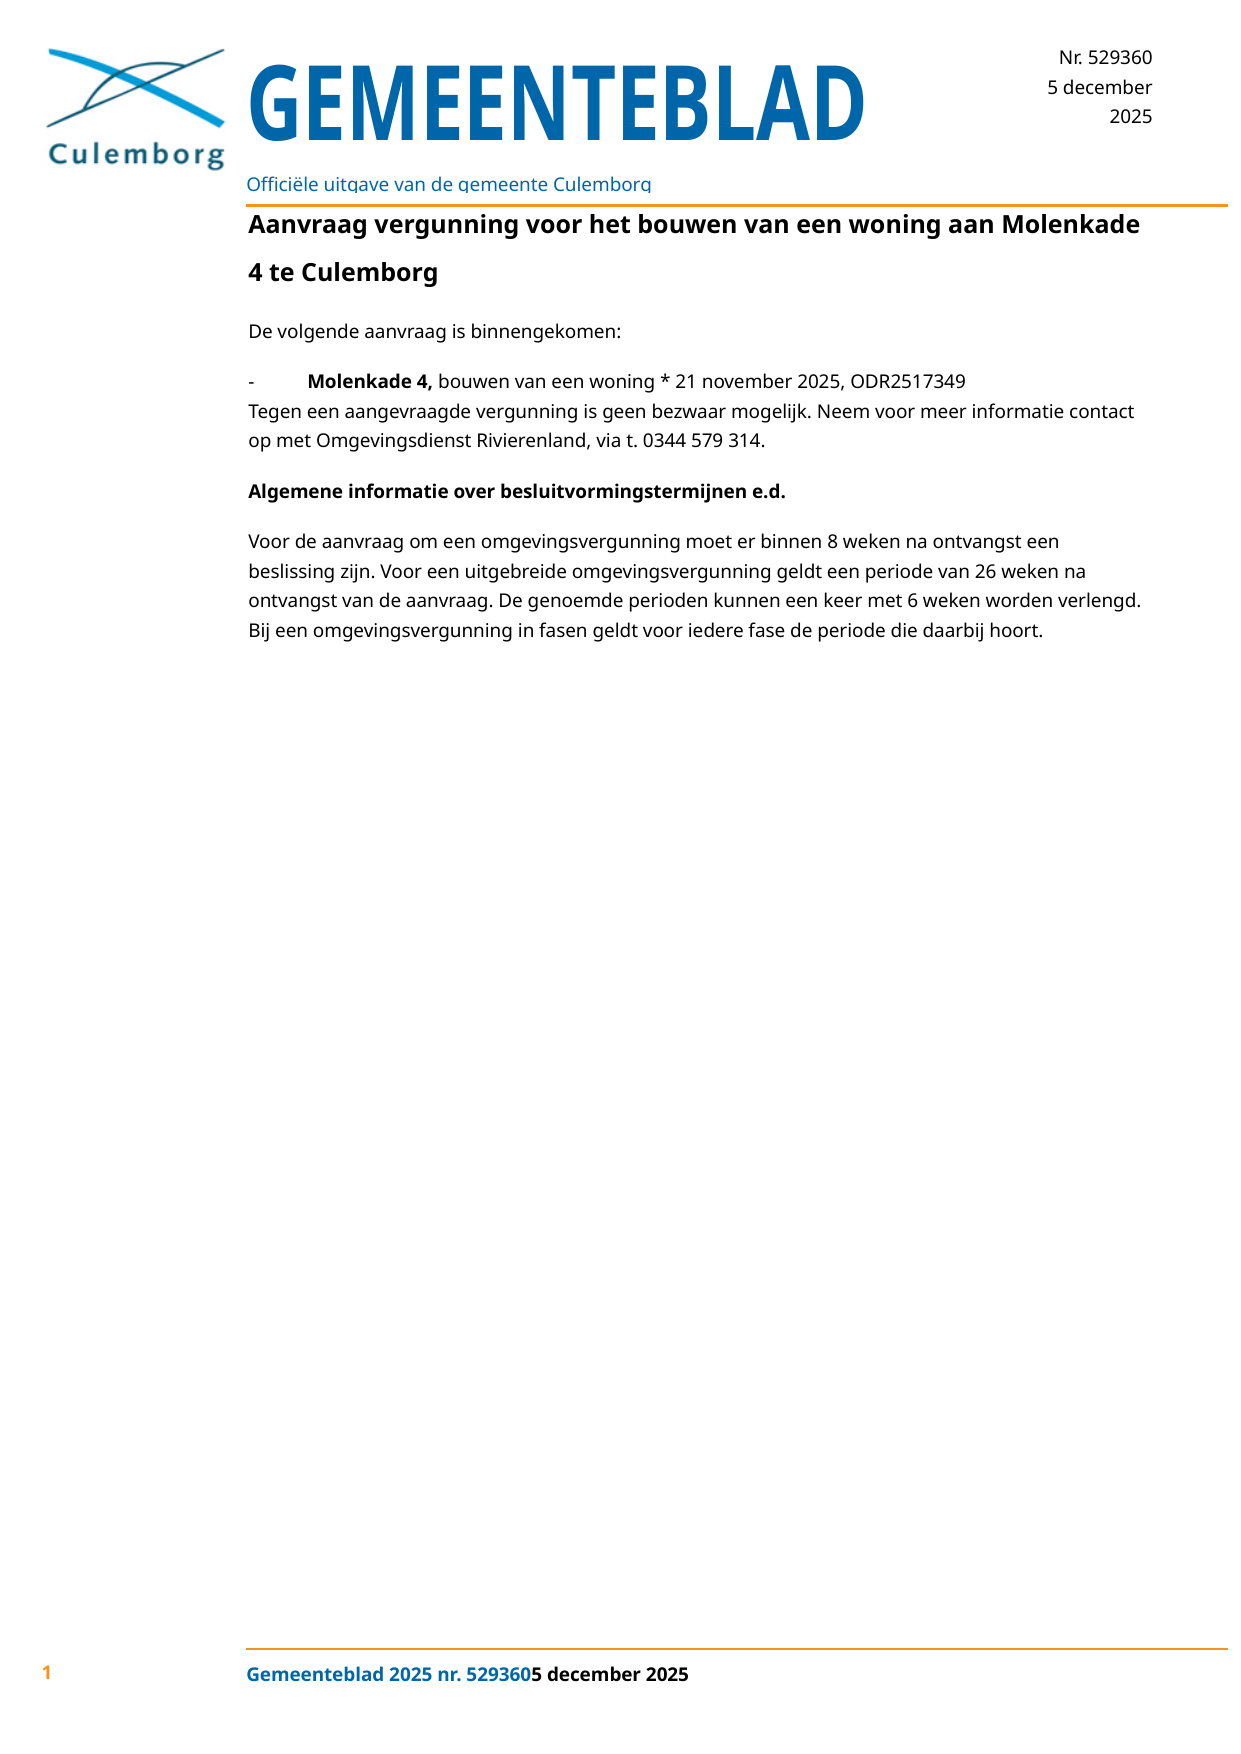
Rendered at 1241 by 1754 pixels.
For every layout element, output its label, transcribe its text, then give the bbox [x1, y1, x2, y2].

text Tegen een aangevraagde vergunning is geen bezwaar mogelijk. Neem voor meer informatie contact op met Omgevingsdienst Rivierenland, via t. 0344 579 314. [248, 398, 1152, 453]
text Voor de aanvraag om een omgevingsvergunning moet er binnen 8 weken na ontvangst een beslissing zijn. Voor een uitgebreide omgevingsvergunning geldt een periode van 26 weken na ontvangst van de aanvraag. De genoemde perioden kunnen een keer met 6 weken worden verlengd. Bij een omgevingsvergunning in fasen geldt voor iedere fase de periode die daarbij hoort. [248, 528, 1152, 643]
text Aanvraag vergunning voor het bouwen van een woning aan Molenkade 4 te Culemborg [248, 207, 1152, 288]
list Molenkade 4, bouwen van een woning * 21 november 2025, ODR2517349 [248, 368, 1152, 394]
text De volgende aanvraag is binnengekomen: [248, 318, 1152, 344]
text Algemene informatie over besluitvormingstermijnen e.d. [248, 478, 1152, 504]
picture [41, 47, 231, 172]
